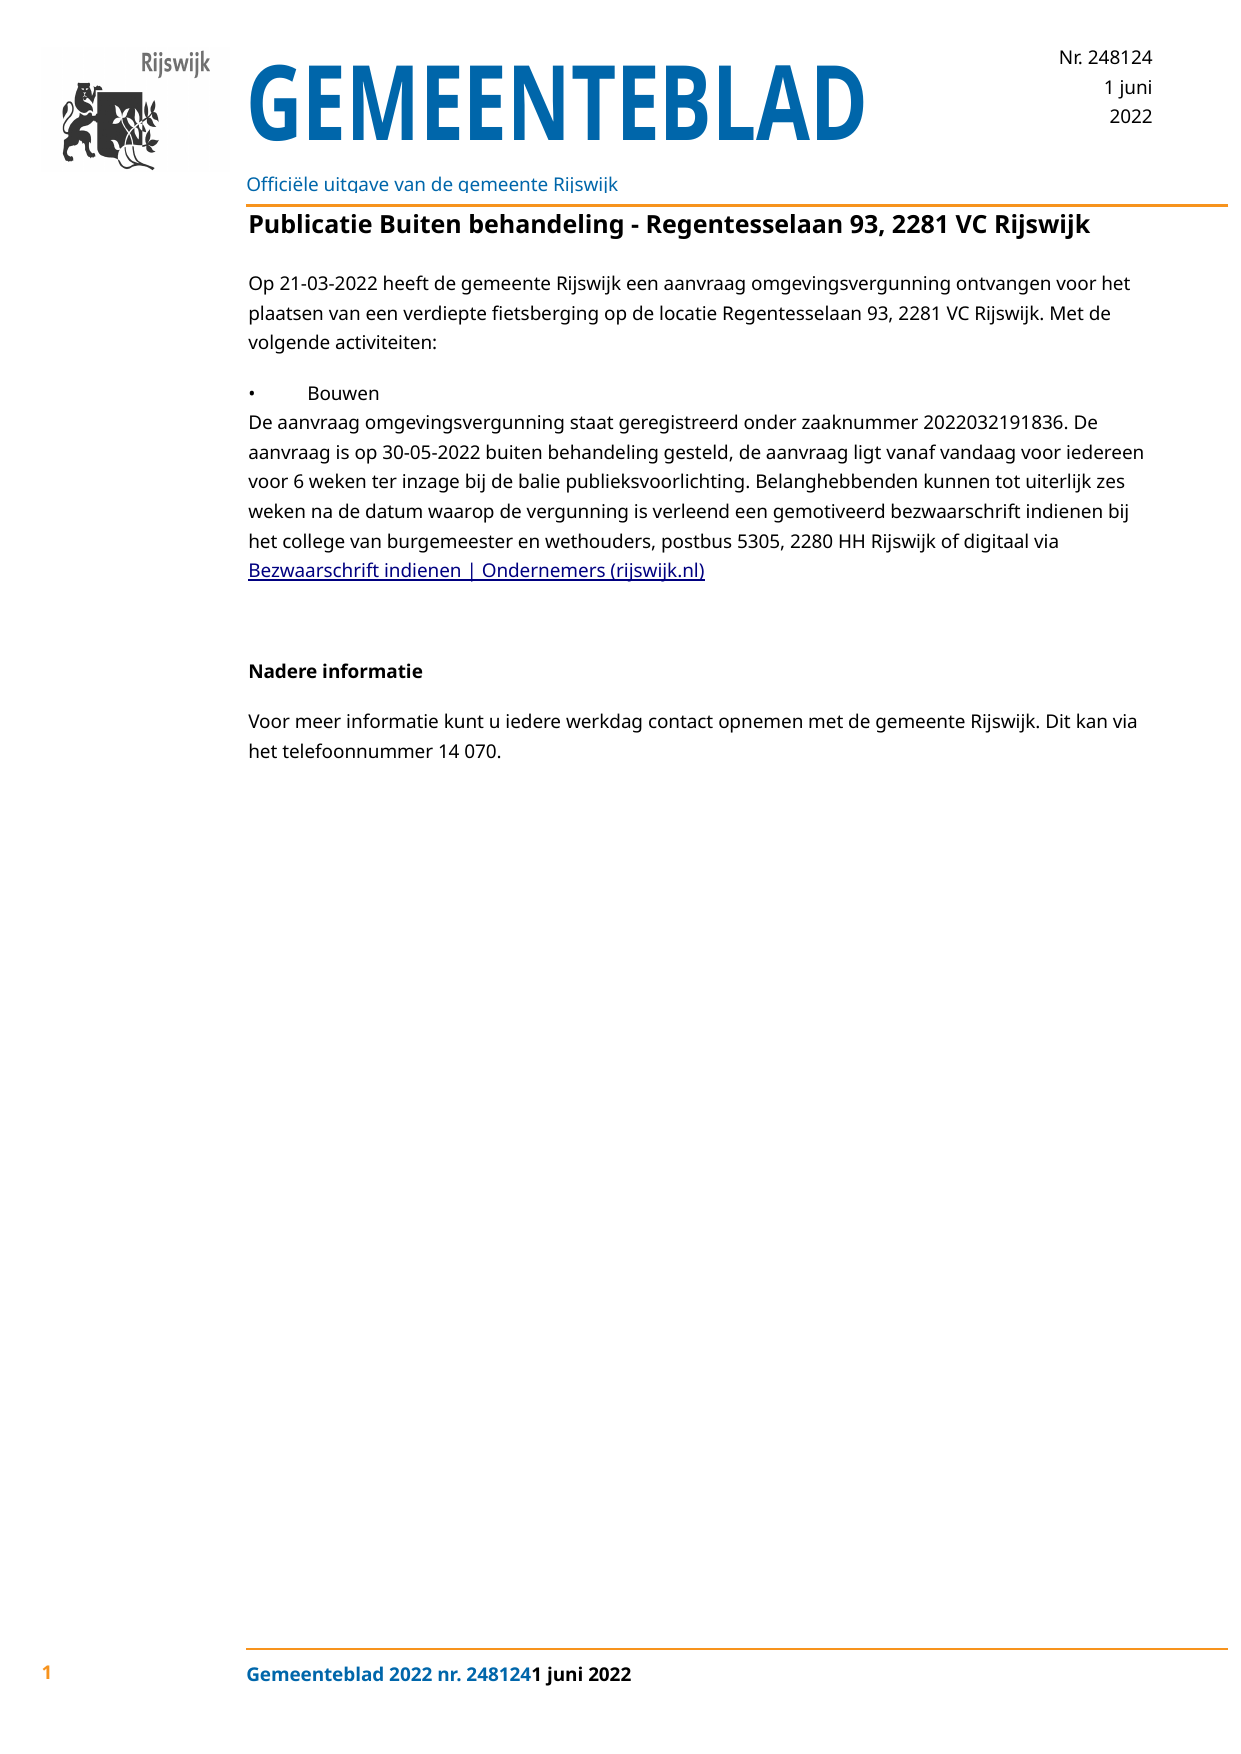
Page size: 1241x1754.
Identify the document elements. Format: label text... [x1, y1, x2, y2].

text De aanvraag omgevingsvergunning staat geregistreerd onder zaaknummer 2022032191836. De aanvraag is op 30-05-2022 buiten behandeling gesteld, de aanvraag ligt vanaf vandaag voor iedereen voor 6 weken ter inzage bij de balie publieksvoorlichting. Belanghebbenden kunnen tot uiterlijk zes weken na de datum waarop de vergunning is verleend een gemotiveerd bezwaarschrift indienen bij het college van burgemeester en wethouders, postbus 5305, 2280 HH Rijswijk of digitaal via Bezwaarschrift indienen | Ondernemers (rijswijk.nl) [248, 409, 1152, 583]
text Voor meer informatie kunt u iedere werkdag contact opnemen met de gemeente Rijswijk. Dit kan via het telefoonnummer 14 070. [248, 709, 1152, 764]
list Bouwen [248, 380, 1152, 406]
text Nadere informatie [248, 658, 1152, 684]
picture [41, 47, 231, 172]
text Publicatie Buiten behandeling - Regentesselaan 93, 2281 VC Rijswijk [248, 207, 1152, 241]
text Op 21-03-2022 heeft de gemeente Rijswijk een aanvraag omgevingsvergunning ontvangen voor het plaatsen van een verdiepte fietsberging op de locatie Regentesselaan 93, 2281 VC Rijswijk. Met de volgende activiteiten: [248, 270, 1152, 355]
